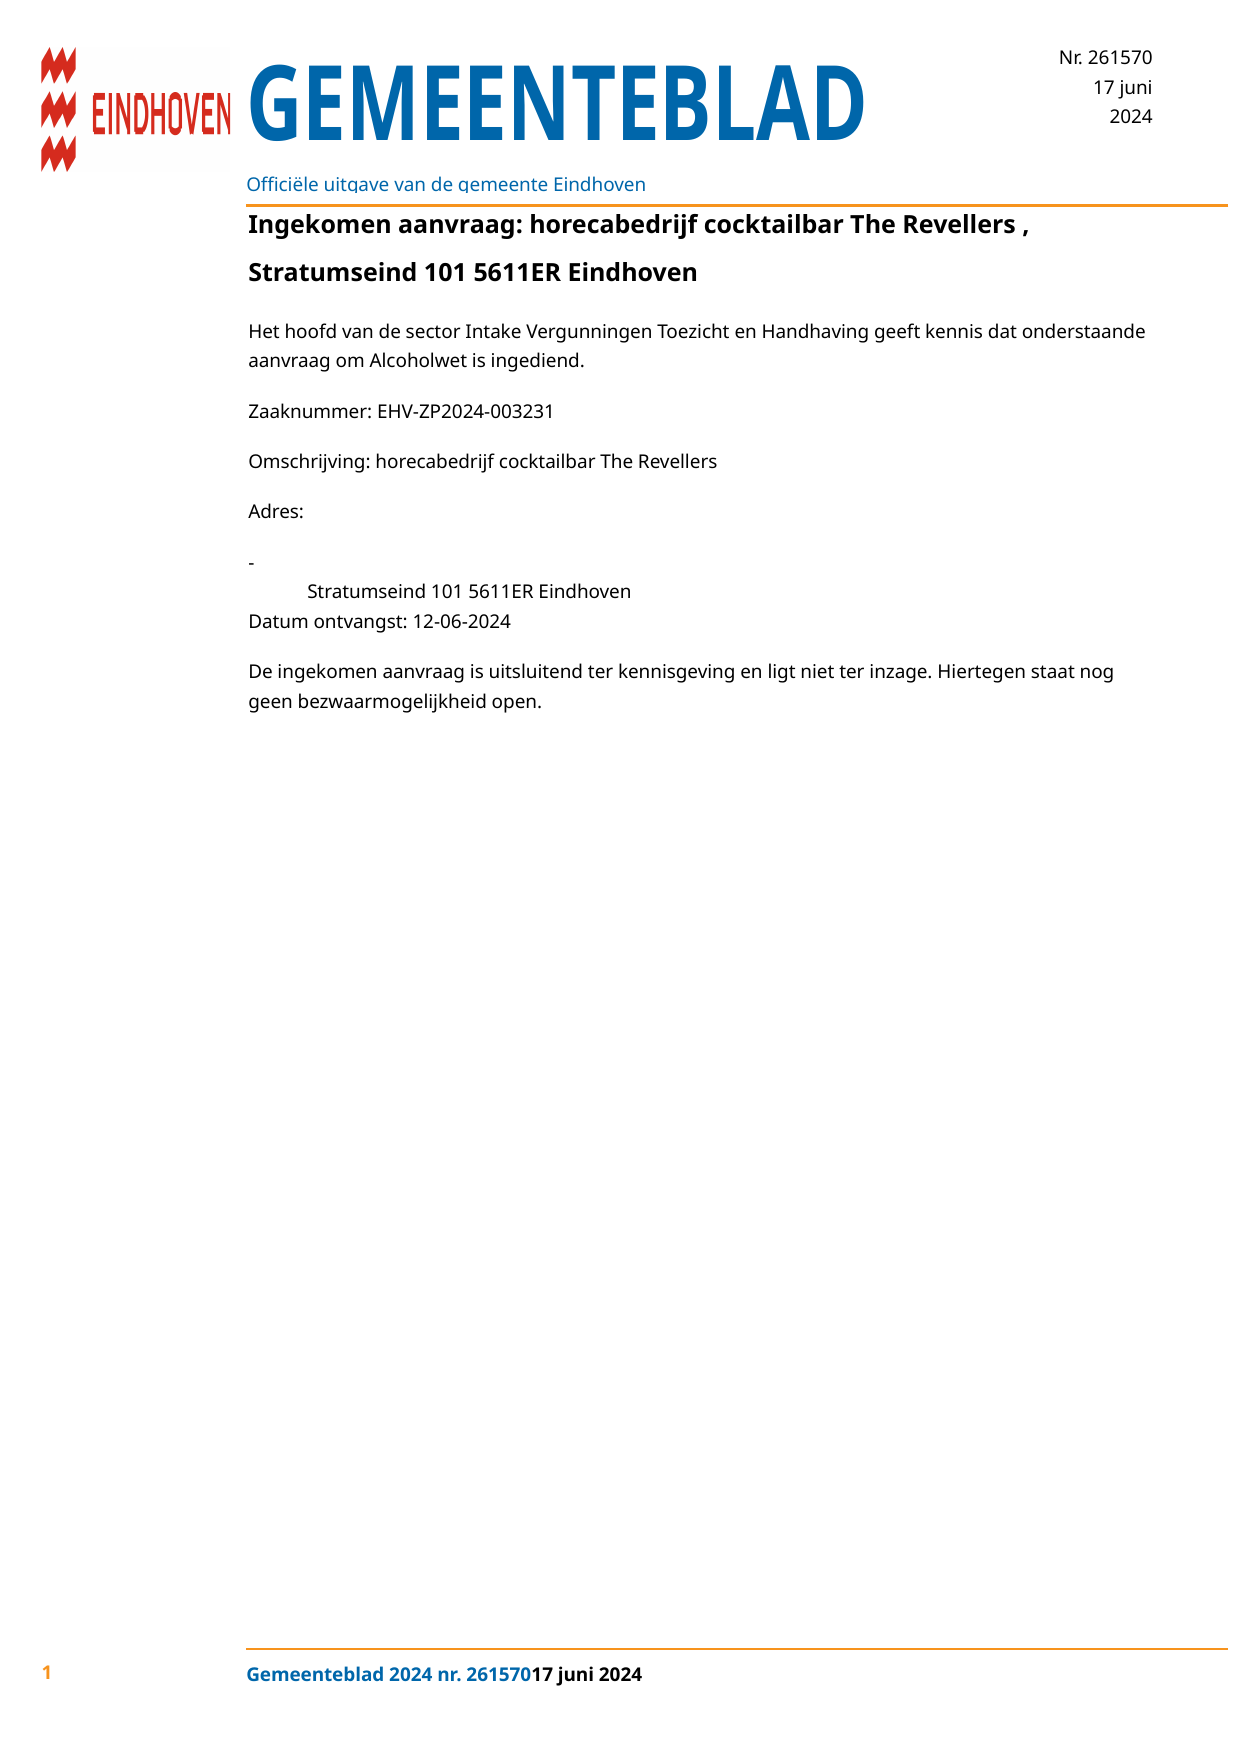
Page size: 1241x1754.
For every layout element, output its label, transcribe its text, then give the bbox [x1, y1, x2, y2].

text Het hoofd van de sector Intake Vergunningen Toezicht en Handhaving geeft kennis dat onderstaande aanvraag om Alcoholwet is ingediend. [248, 318, 1152, 373]
list Stratumseind 101 5611ER Eindhoven [248, 579, 1152, 604]
text Zaaknummer: EHV-ZP2024-003231 [248, 398, 1152, 424]
picture [41, 47, 231, 172]
text Adres: [248, 499, 1152, 524]
text Datum ontvangst: 12-06-2024 [248, 608, 1152, 634]
text Omschrijving: horecabedrijf cocktailbar The Revellers [248, 448, 1152, 474]
text De ingekomen aanvraag is uitsluitend ter kennisgeving en ligt niet ter inzage. Hiertegen staat nog geen bezwaarmogelijkheid open. [248, 659, 1152, 714]
text Ingekomen aanvraag: horecabedrijf cocktailbar The Revellers , Stratumseind 101 5611ER Eindhoven [248, 207, 1152, 288]
